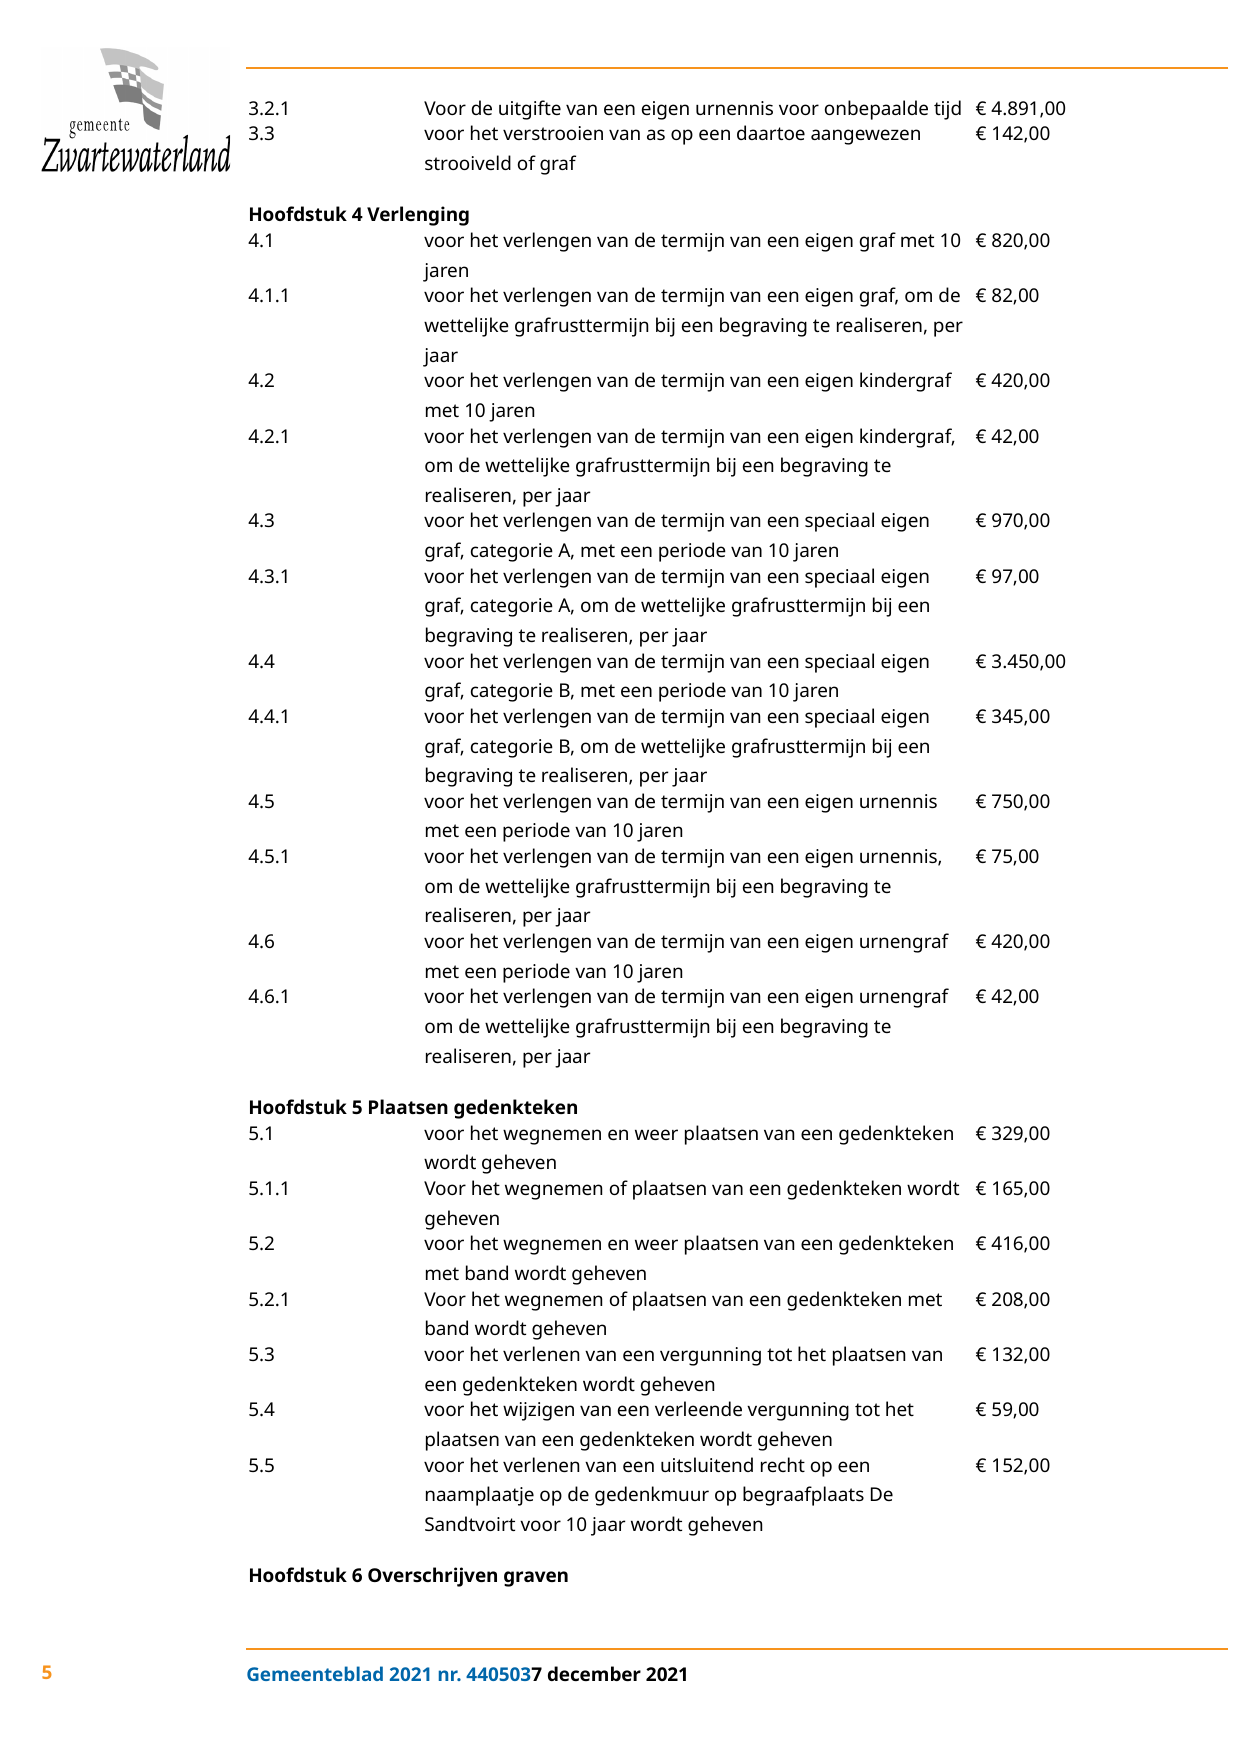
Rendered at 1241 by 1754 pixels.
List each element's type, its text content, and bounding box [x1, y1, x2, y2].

table_cell 5.5 [248, 1452, 424, 1537]
table_cell voor het verlengen van de termijn van een eigen kindergraf, om de wettelijke grafrusttermijn bij een begraving te realiseren, per jaar [424, 423, 975, 508]
picture [41, 47, 231, 172]
table_cell 4.1 [248, 227, 424, 283]
table_cell 4.6.1 [248, 984, 424, 1068]
table_cell voor het verlengen van de termijn van een speciaal eigen graf, categorie A, met een periode van 10 jaren [424, 508, 975, 563]
table_cell voor het verlengen van de termijn van een eigen kindergraf met 10 jaren [424, 368, 975, 423]
table_cell € 3.450,00 [975, 648, 1152, 703]
table_cell € 82,00 [975, 283, 1152, 367]
table_cell 5.2.1 [248, 1286, 424, 1341]
table_cell € 750,00 [975, 788, 1152, 843]
table_cell [248, 176, 1152, 202]
table_cell € 416,00 [975, 1231, 1152, 1286]
table_cell Voor de uitgifte van een eigen urnennis voor onbepaalde tijd [424, 95, 975, 121]
table_cell € 165,00 [975, 1175, 1152, 1231]
table_cell € 75,00 [975, 844, 1152, 928]
table_cell € 420,00 [975, 928, 1152, 984]
table_cell voor het verlengen van de termijn van een eigen urnengraf met een periode van 10 jaren [424, 928, 975, 984]
table_cell 4.4.1 [248, 703, 424, 788]
table_cell 4.5 [248, 788, 424, 843]
table_cell 4.5.1 [248, 844, 424, 928]
table_cell Hoofdstuk 5 Plaatsen gedenkteken [248, 1094, 1152, 1120]
table_cell 4.1.1 [248, 283, 424, 367]
table_cell [248, 1069, 1152, 1094]
table_cell € 97,00 [975, 563, 1152, 648]
table_cell 4.2 [248, 368, 424, 423]
table_cell voor het verlengen van de termijn van een eigen graf met 10 jaren [424, 227, 975, 283]
table_cell Voor het wegnemen of plaatsen van een gedenkteken wordt geheven [424, 1175, 975, 1231]
table_cell € 132,00 [975, 1341, 1152, 1397]
table_cell € 345,00 [975, 703, 1152, 788]
table_cell 4.4 [248, 648, 424, 703]
table_cell voor het verlengen van de termijn van een speciaal eigen graf, categorie B, om de wettelijke grafrusttermijn bij een begraving te realiseren, per jaar [424, 703, 975, 788]
table_cell € 4.891,00 [975, 95, 1152, 121]
table_cell 5.3 [248, 1341, 424, 1397]
table_cell Voor het wegnemen of plaatsen van een gedenkteken met band wordt geheven [424, 1286, 975, 1341]
table_cell € 42,00 [975, 984, 1152, 1068]
table_cell 5.2 [248, 1231, 424, 1286]
table_cell voor het wegnemen en weer plaatsen van een gedenkteken met band wordt geheven [424, 1231, 975, 1286]
table_cell € 142,00 [975, 121, 1152, 176]
table_cell voor het wijzigen van een verleende vergunning tot het plaatsen van een gedenkteken wordt geheven [424, 1397, 975, 1452]
table_cell 4.2.1 [248, 423, 424, 508]
table_cell voor het verlengen van de termijn van een eigen graf, om de wettelijke grafrusttermijn bij een begraving te realiseren, per jaar [424, 283, 975, 367]
table_cell voor het verlenen van een uitsluitend recht op een naamplaatje op de gedenkmuur op begraafplaats De Sandtvoirt voor 10 jaar wordt geheven [424, 1452, 975, 1537]
table_cell voor het verlengen van de termijn van een eigen urnengraf om de wettelijke grafrusttermijn bij een begraving te realiseren, per jaar [424, 984, 975, 1068]
table_cell 4.3 [248, 508, 424, 563]
table_cell 4.6 [248, 928, 424, 984]
table_cell Hoofdstuk 6 Overschrijven graven [248, 1563, 1152, 1588]
table_cell voor het verlengen van de termijn van een eigen urnennis met een periode van 10 jaren [424, 788, 975, 843]
table_cell 5.1.1 [248, 1175, 424, 1231]
table_cell voor het verlengen van de termijn van een eigen urnennis, om de wettelijke grafrusttermijn bij een begraving te realiseren, per jaar [424, 844, 975, 928]
table_cell [248, 1537, 1152, 1562]
table_cell 3.3 [248, 121, 424, 176]
table_cell 3.2.1 [248, 95, 424, 121]
table_cell voor het verlengen van de termijn van een speciaal eigen graf, categorie B, met een periode van 10 jaren [424, 648, 975, 703]
table_cell 5.1 [248, 1120, 424, 1175]
table_cell € 820,00 [975, 227, 1152, 283]
table_cell voor het verlenen van een vergunning tot het plaatsen van een gedenkteken wordt geheven [424, 1341, 975, 1397]
table_cell voor het wegnemen en weer plaatsen van een gedenkteken wordt geheven [424, 1120, 975, 1175]
table_cell voor het verstrooien van as op een daartoe aangewezen strooiveld of graf [424, 121, 975, 176]
table_cell € 420,00 [975, 368, 1152, 423]
table_cell € 152,00 [975, 1452, 1152, 1537]
table_cell € 329,00 [975, 1120, 1152, 1175]
table_cell € 970,00 [975, 508, 1152, 563]
table_cell voor het verlengen van de termijn van een speciaal eigen graf, categorie A, om de wettelijke grafrusttermijn bij een begraving te realiseren, per jaar [424, 563, 975, 648]
table_cell 4.3.1 [248, 563, 424, 648]
table_cell € 59,00 [975, 1397, 1152, 1452]
table_cell € 42,00 [975, 423, 1152, 508]
table_cell 5.4 [248, 1397, 424, 1452]
table_cell € 208,00 [975, 1286, 1152, 1341]
table_cell Hoofdstuk 4 Verlenging [248, 202, 1152, 227]
